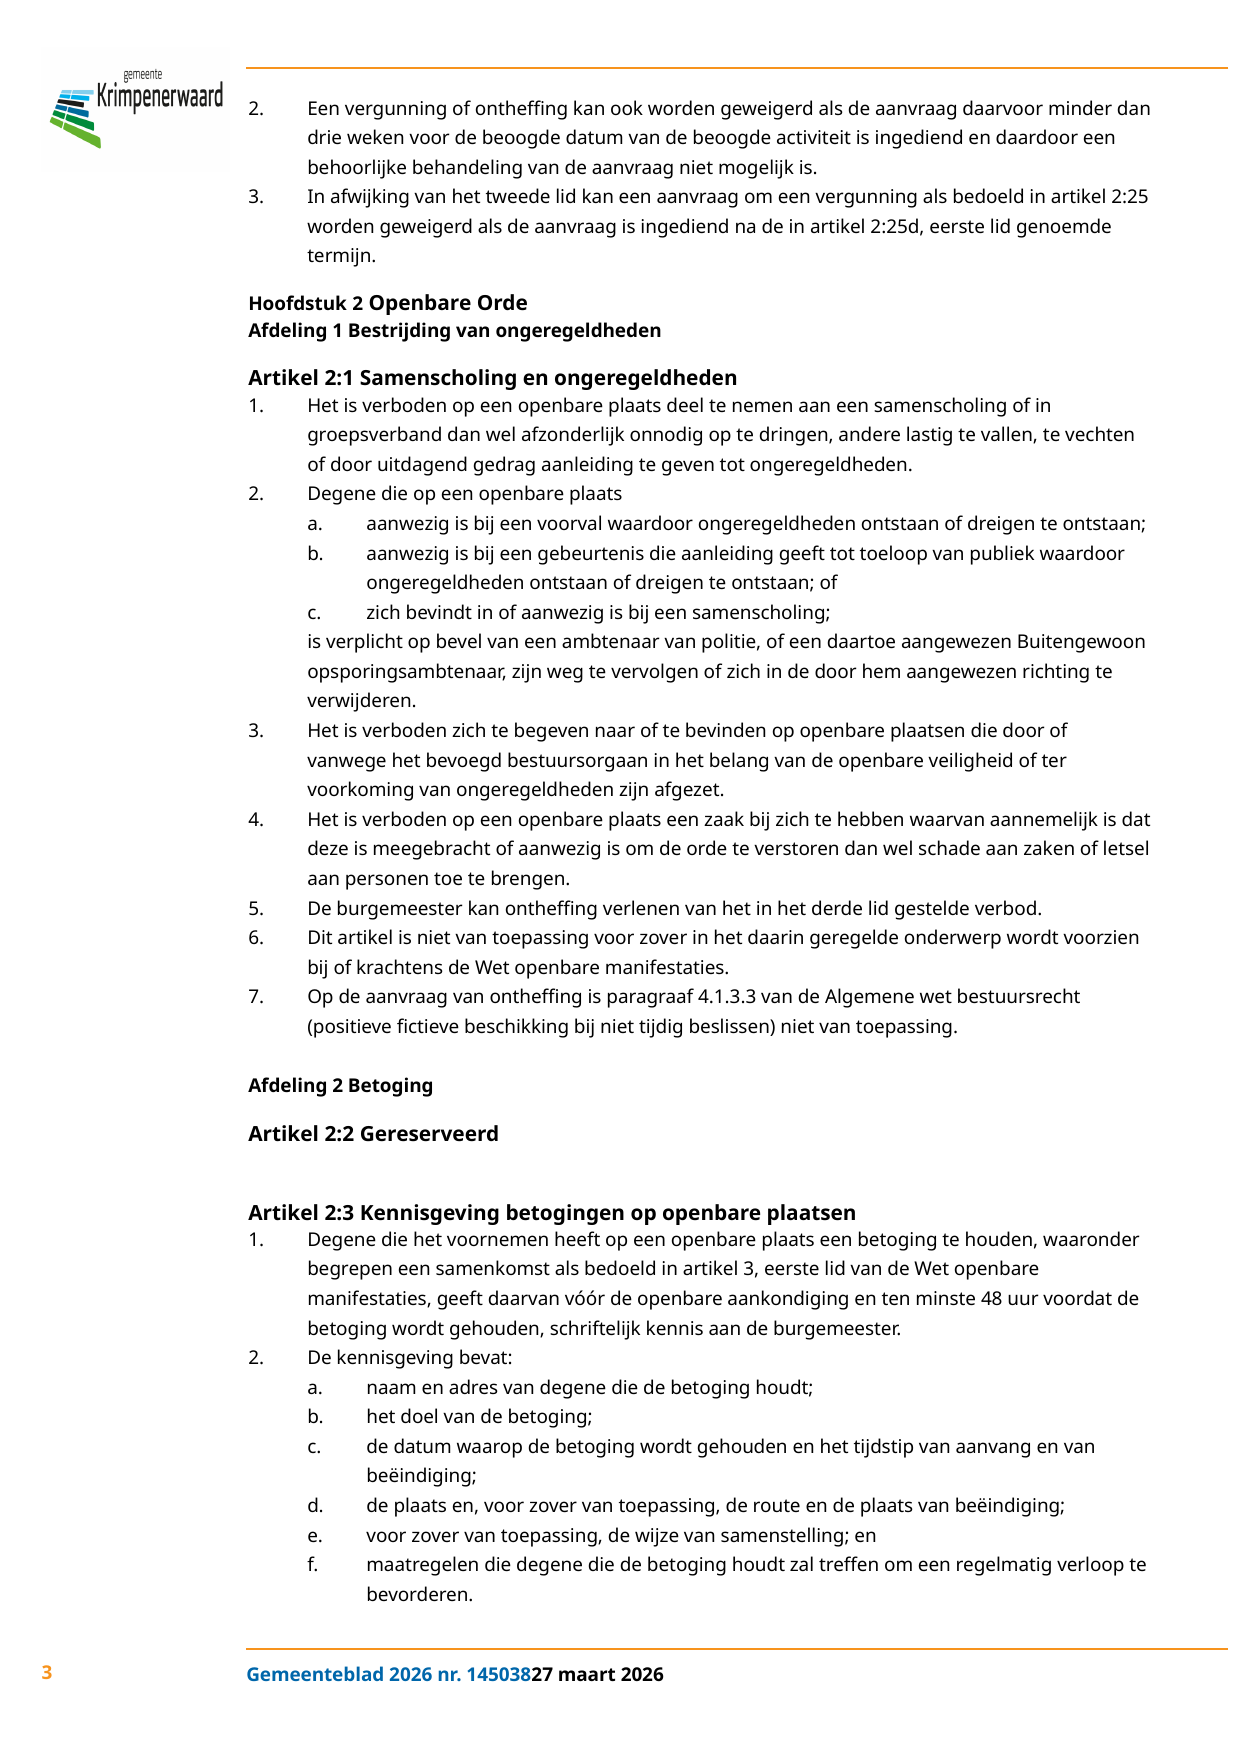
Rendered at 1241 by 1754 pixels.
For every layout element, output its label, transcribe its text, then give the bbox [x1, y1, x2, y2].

list de datum waarop de betoging wordt gehouden en het tijdstip van aanvang en van beëindiging; [307, 1433, 1152, 1488]
list naam en adres van degene die de betoging houdt; [307, 1374, 1152, 1400]
list het doel van de betoging; [307, 1403, 1152, 1429]
list is verplicht op bevel van een ambtenaar van politie, of een daartoe aangewezen Buitengewoon opsporingsambtenaar, zijn weg te vervolgen of zich in de door hem aangewezen richting te verwijderen. [248, 628, 1152, 713]
list maatregelen die degene die de betoging houdt zal treffen om een regelmatig verloop te bevorderen. [307, 1551, 1152, 1607]
text Artikel 2:3 Kennisgeving betogingen op openbare plaatsen [248, 1198, 1152, 1226]
text Afdeling 1 Bestrijding van ongeregeldheden [248, 317, 1152, 342]
list de plaats en, voor zover van toepassing, de route en de plaats van beëindiging; [307, 1492, 1152, 1518]
list zich bevindt in of aanwezig is bij een samenscholing; [307, 599, 1152, 624]
list aanwezig is bij een gebeurtenis die aanleiding geeft tot toeloop van publiek waardoor ongeregeldheden ontstaan of dreigen te ontstaan; of [307, 540, 1152, 595]
text Hoofdstuk 2 Openbare Orde [248, 288, 1152, 317]
list Het is verboden op een openbare plaats deel te nemen aan een samenscholing of in groepsverband dan wel afzonderlijk onnodig op te dringen, andere lastig te vallen, te vechten of door uitdagend gedrag aanleiding te geven tot ongeregeldheden. [248, 392, 1152, 477]
text Artikel 2:2 Gereserveerd [248, 1119, 1152, 1147]
list In afwijking van het tweede lid kan een aanvraag om een vergunning als bedoeld in artikel 2:25 worden geweigerd als de aanvraag is ingediend na de in artikel 2:25d, eerste lid genoemde termijn. [248, 183, 1152, 268]
list Het is verboden op een openbare plaats een zaak bij zich te hebben waarvan aannemelijk is dat deze is meegebracht of aanwezig is om de orde te verstoren dan wel schade aan zaken of letsel aan personen toe te brengen. [248, 806, 1152, 891]
list Op de aanvraag van ontheffing is paragraaf 4.1.3.3 van de Algemene wet bestuursrecht (positieve fictieve beschikking bij niet tijdig beslissen) niet van toepassing. [248, 983, 1152, 1039]
list Degene die op een openbare plaats [248, 481, 1152, 506]
text Afdeling 2 Betoging [248, 1072, 1152, 1098]
text Artikel 2:1 Samenscholing en ongeregeldheden [248, 363, 1152, 392]
list Degene die het voornemen heeft op een openbare plaats een betoging te houden, waaronder begrepen een samenkomst als bedoeld in artikel 3, eerste lid van de Wet openbare manifestaties, geeft daarvan vóór de openbare aankondiging en ten minste 48 uur voordat de betoging wordt gehouden, schriftelijk kennis aan de burgemeester. [248, 1226, 1152, 1341]
list Een vergunning of ontheffing kan ook worden geweigerd als de aanvraag daarvoor minder dan drie weken voor de beoogde datum van de beoogde activiteit is ingediend en daardoor een behoorlijke behandeling van de aanvraag niet mogelijk is. [248, 95, 1152, 180]
list aanwezig is bij een voorval waardoor ongeregeldheden ontstaan of dreigen te ontstaan; [307, 510, 1152, 536]
picture [41, 47, 231, 172]
list Dit artikel is niet van toepassing voor zover in het daarin geregelde onderwerp wordt voorzien bij of krachtens de Wet openbare manifestaties. [248, 924, 1152, 979]
list Het is verboden zich te begeven naar of te bevinden op openbare plaatsen die door of vanwege het bevoegd bestuursorgaan in het belang van de openbare veiligheid of ter voorkoming van ongeregeldheden zijn afgezet. [248, 717, 1152, 802]
list voor zover van toepassing, de wijze van samenstelling; en [307, 1522, 1152, 1548]
list De burgemeester kan ontheffing verlenen van het in het derde lid gestelde verbod. [248, 895, 1152, 920]
list De kennisgeving bevat: [248, 1344, 1152, 1370]
